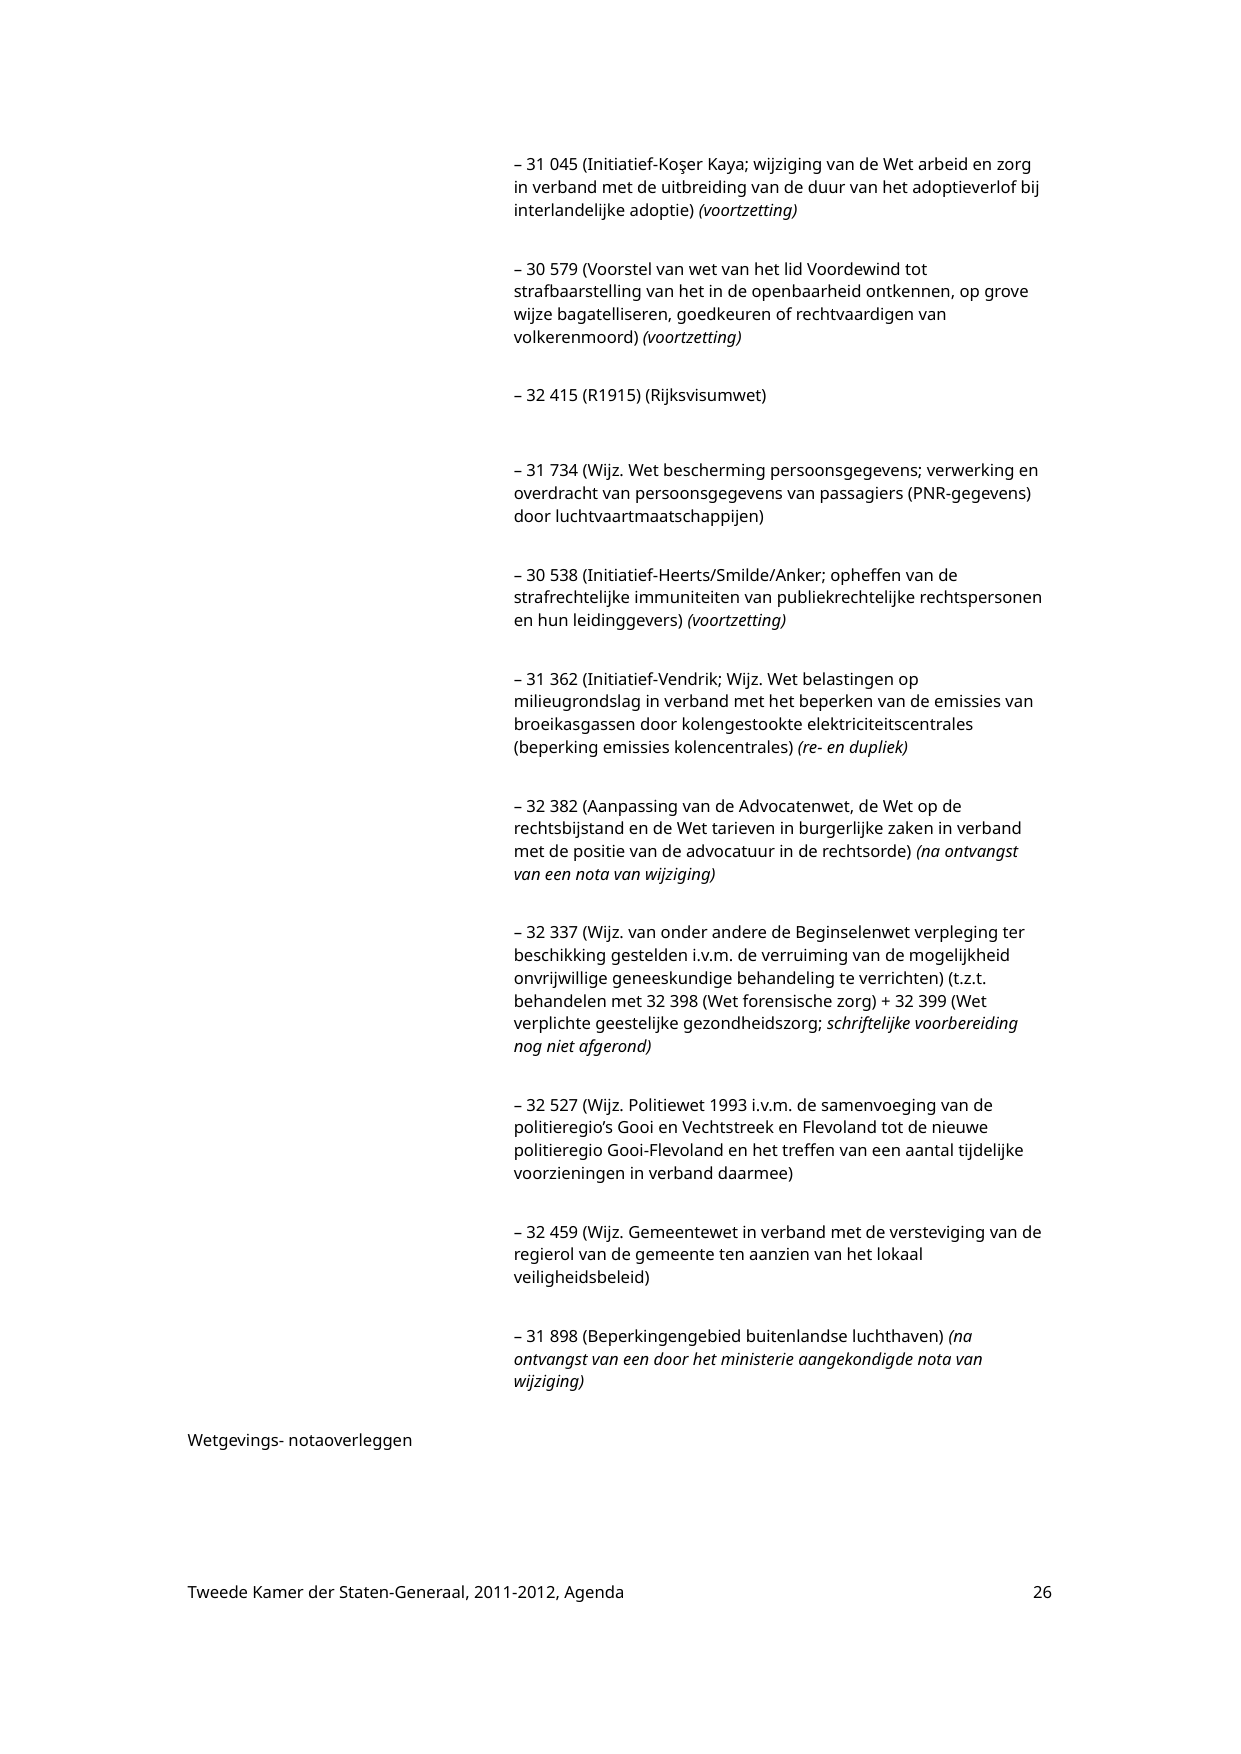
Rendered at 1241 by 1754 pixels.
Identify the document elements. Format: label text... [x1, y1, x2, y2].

table_cell [490, 254, 510, 381]
table_cell [490, 560, 510, 664]
table_cell [490, 1321, 510, 1426]
table_header Wetgevings- notaoverleggen [188, 1426, 490, 1501]
table_cell [490, 918, 510, 1090]
table_cell [188, 918, 490, 1090]
table_cell [188, 150, 490, 254]
table_header [510, 1426, 1053, 1501]
table_cell [188, 381, 490, 456]
table_cell [490, 381, 510, 456]
table_cell – 32 337 (Wijz. van onder andere de Beginselenwet verpleging ter beschikking gestelden i.v.m. de verruiming van de mogelijkheid onvrijwillige geneeskundige behandeling te verrichten) (t.z.t. behandelen met 32 398 (Wet forensische zorg) + 32 399 (Wet verplichte geestelijke gezondheidszorg; schriftelijke voorbereiding nog niet afgerond) [510, 918, 1053, 1090]
table_cell [188, 664, 490, 791]
table_cell [188, 791, 490, 918]
table_cell [490, 150, 510, 254]
table_cell [490, 664, 510, 791]
table_cell – 31 362 (Initiatief-Vendrik; Wijz. Wet belastingen op milieugrondslag in verband met het beperken van de emissies van broeikasgassen door kolengestookte elektriciteitscentrales (beperking emissies kolencentrales) (re- en dupliek) [510, 664, 1053, 791]
table_cell – 32 459 (Wijz. Gemeentewet in verband met de versteviging van de regierol van de gemeente ten aanzien van het lokaal veiligheidsbeleid) [510, 1217, 1053, 1321]
table_cell [188, 456, 490, 560]
table_cell – 32 382 (Aanpassing van de Advocatenwet, de Wet op de rechtsbijstand en de Wet tarieven in burgerlijke zaken in verband met de positie van de advocatuur in de rechtsorde) (na ontvangst van een nota van wijziging) [510, 791, 1053, 918]
table_cell – 31 898 (Beperkingengebied buitenlandse luchthaven) (na ontvangst van een door het ministerie aangekondigde nota van wijziging) [510, 1321, 1053, 1426]
table_cell – 32 527 (Wijz. Politiewet 1993 i.v.m. de samenvoeging van de politieregio’s Gooi en Vechtstreek en Flevoland tot de nieuwe politieregio Gooi-Flevoland en het treffen van een aantal tijdelijke voorzieningen in verband daarmee) [510, 1090, 1053, 1217]
table_cell – 32 415 (R1915) (Rijksvisumwet) [510, 381, 1053, 456]
table_cell [188, 560, 490, 664]
table_cell [188, 1321, 490, 1426]
table_cell – 30 579 (Voorstel van wet van het lid Voordewind tot strafbaarstelling van het in de openbaarheid ontkennen, op grove wijze bagatelliseren, goedkeuren of rechtvaardigen van volkerenmoord) (voortzetting) [510, 254, 1053, 381]
table_cell [490, 456, 510, 560]
table_cell [188, 254, 490, 381]
table_cell – 31 045 (Initiatief-Koşer Kaya; wijziging van de Wet arbeid en zorg in verband met de uitbreiding van de duur van het adoptieverlof bij interlandelijke adoptie) (voortzetting) [510, 150, 1053, 254]
table_cell – 31 734 (Wijz. Wet bescherming persoonsgegevens; verwerking en overdracht van persoonsgegevens van passagiers (PNR-gegevens) door luchtvaartmaatschappijen) [510, 456, 1053, 560]
table_cell [490, 1217, 510, 1321]
table_header [490, 1426, 510, 1501]
table_cell [188, 1217, 490, 1321]
table_cell [188, 1090, 490, 1217]
table_cell [490, 1090, 510, 1217]
table_cell [490, 791, 510, 918]
table_cell – 30 538 (Initiatief-Heerts/Smilde/Anker; opheffen van de strafrechtelijke immuniteiten van publiekrechtelijke rechtspersonen en hun leidinggevers) (voortzetting) [510, 560, 1053, 664]
